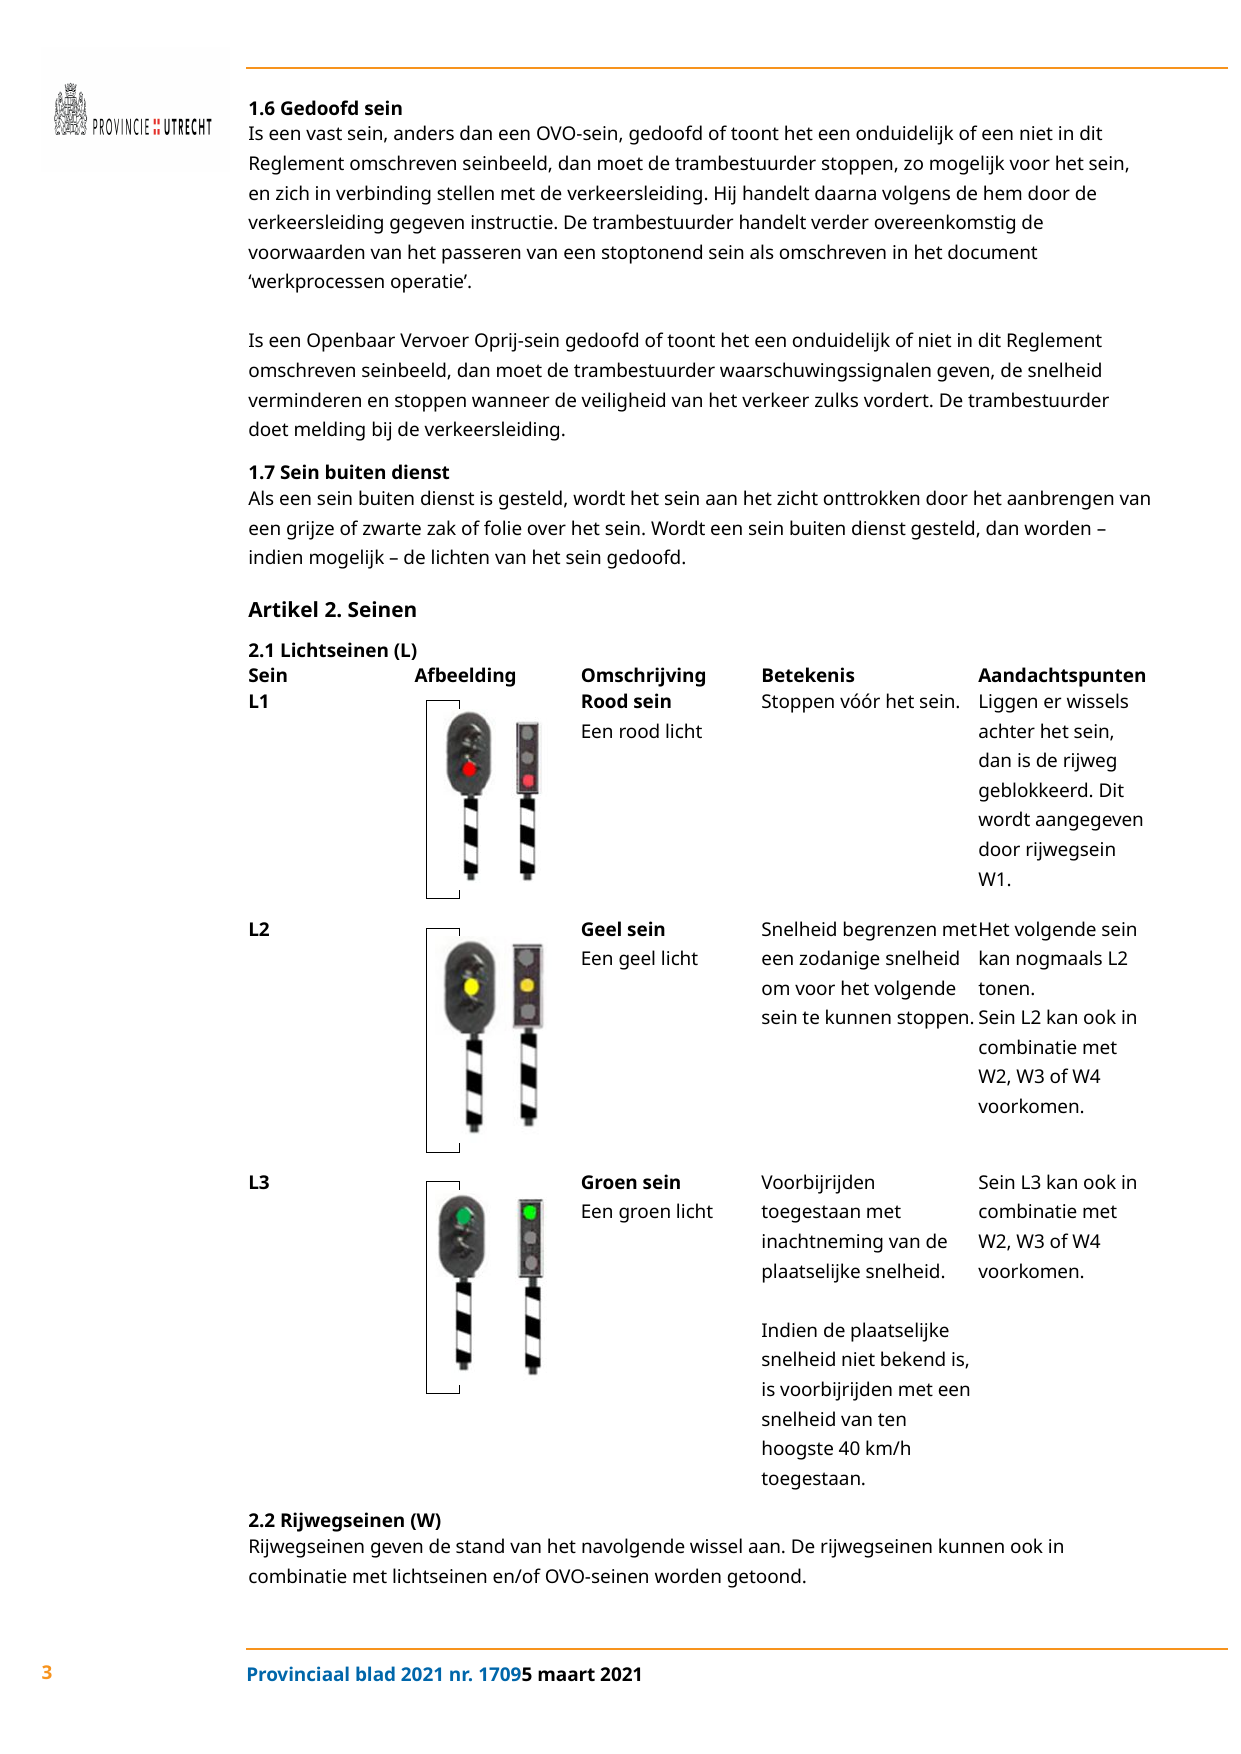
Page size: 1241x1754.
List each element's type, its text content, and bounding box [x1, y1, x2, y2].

table_cell Snelheid begrenzen met een zodanige snelheid om voor het volgende sein te kunnen stoppen. [761, 916, 978, 1169]
table_header Sein [248, 663, 414, 688]
text Artikel 2. Seinen [248, 595, 1152, 623]
table_cell [414, 1169, 581, 1491]
table_cell Het volgende sein kan nogmaals L2 tonen. Sein L2 kan ook in combinatie met W2, W3 of W4 voorkomen. [978, 916, 1152, 1169]
table_cell Sein L3 kan ook in combinatie met W2, W3 of W4 voorkomen. [978, 1169, 1152, 1491]
table_header Betekenis [761, 663, 978, 688]
table_cell Stoppen vóór het sein. [761, 688, 978, 916]
table_cell Geel sein Een geel licht [581, 916, 761, 1169]
picture [435, 709, 554, 890]
text 2.2 Rijwegseinen (W) [248, 1507, 1152, 1533]
table_cell L1 [248, 688, 414, 916]
text 2.1 Lichtseinen (L) [248, 637, 1152, 662]
table_cell Groen sein Een groen licht [581, 1169, 761, 1491]
text Is een vast sein, anders dan een OVO-sein, gedoofd of toont het een onduidelijk of een niet in dit Reglement omschreven seinbeeld, dan moet de trambestuurder stoppen, zo mogelijk voor het sein, en zich in verbinding stellen met de verkeersleiding. Hij handelt daarna volgens de hem door de verkeersleiding gegeven instructie. De trambestuurder handelt verder overeenkomstig de voorwaarden van het passeren van een stoptonend sein als omschreven in het document ‘werkprocessen operatie’. [248, 121, 1152, 294]
text Als een sein buiten dienst is gesteld, wordt het sein aan het zicht onttrokken door het aanbrengen van een grijze of zwarte zak of folie over het sein. Wordt een sein buiten dienst gesteld, dan worden – indien mogelijk – de lichten van het sein gedoofd. [248, 485, 1152, 570]
table_cell L3 [248, 1169, 414, 1491]
picture [435, 1190, 554, 1385]
table_header Aandachtspunten [978, 663, 1152, 688]
table_cell Liggen er wissels achter het sein, dan is de rijweg geblokkeerd. Dit wordt aangegeven door rijwegsein W1. [978, 688, 1152, 916]
text 1.7 Sein buiten dienst [248, 459, 1152, 485]
text Is een Openbaar Vervoer Oprij-sein gedoofd of toont het een onduidelijk of niet in dit Reglement omschreven seinbeeld, dan moet de trambestuurder waarschuwingssignalen geven, de snelheid verminderen en stoppen wanneer de veiligheid van het verkeer zulks vordert. De trambestuurder doet melding bij de verkeersleiding. [248, 328, 1152, 442]
table_cell L2 [248, 916, 414, 1169]
table_header Omschrijving [581, 663, 761, 688]
picture [41, 47, 231, 172]
picture [435, 936, 554, 1143]
table_cell Voorbijrijden toegestaan met inachtneming van de plaatselijke snelheid. Indien de plaatselijke snelheid niet bekend is, is voorbijrijden met een snelheid van ten hoogste 40 km/h toegestaan. [761, 1169, 978, 1491]
text 1.6 Gedoofd sein [248, 95, 1152, 121]
text Rijwegseinen geven de stand van het navolgende wissel aan. De rijwegseinen kunnen ook in combinatie met lichtseinen en/of OVO-seinen worden getoond. [248, 1533, 1152, 1588]
table_header Afbeelding [414, 663, 581, 688]
table_cell [414, 688, 581, 916]
table_cell Rood sein Een rood licht [581, 688, 761, 916]
table_cell [414, 916, 581, 1169]
